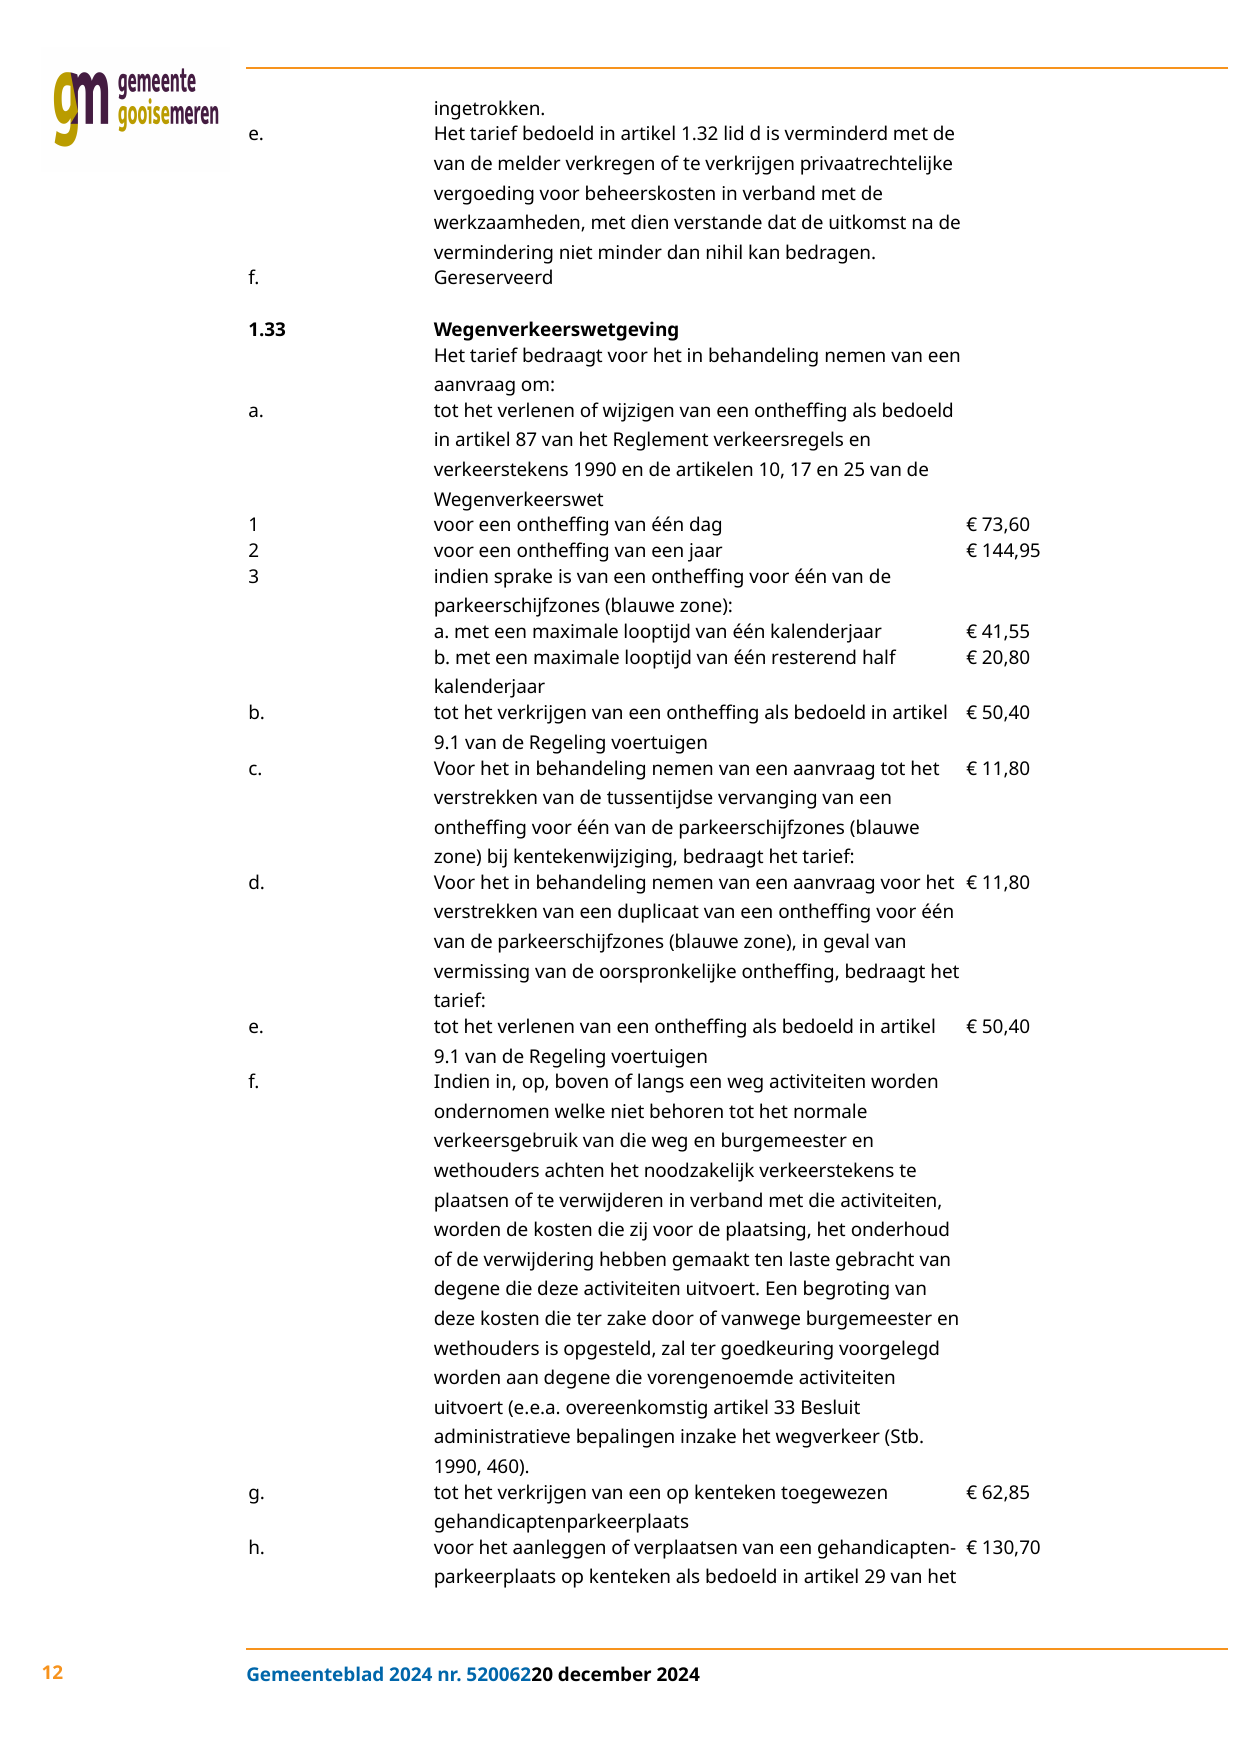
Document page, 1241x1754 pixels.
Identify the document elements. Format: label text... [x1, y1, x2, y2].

table_cell Wegenverkeerswetgeving [434, 316, 966, 342]
table_cell Voor het in behandeling nemen van een aanvraag tot het verstrekken van de tussentijdse vervanging van een ontheffing voor één van de parkeerschijfzones (blauwe zone) bij kentekenwijziging, bedraagt het tarief: [434, 755, 966, 869]
table_cell indien sprake is van een ontheffing voor één van de parkeerschijfzones (blauwe zone): [434, 563, 966, 618]
table_cell voor een ontheffing van één dag [434, 512, 966, 537]
picture [41, 47, 231, 172]
table_cell voor een ontheffing van een jaar [434, 537, 966, 563]
table_cell [248, 95, 433, 121]
table_cell 1 [248, 512, 433, 537]
table_cell [966, 290, 1152, 316]
table_cell Voor het in behandeling nemen van een aanvraag voor het verstrekken van een duplicaat van een ontheffing voor één van de parkeerschijfzones (blauwe zone), in geval van vermissing van de oorspronkelijke ontheffing, bedraagt het tarief: [434, 869, 966, 1013]
table_cell € 50,40 [966, 1013, 1152, 1068]
table_cell 3 [248, 563, 433, 618]
table_cell € 20,80 [966, 644, 1152, 699]
table_cell [966, 121, 1152, 264]
table_cell [966, 1069, 1152, 1479]
table_cell e. [248, 121, 433, 264]
table_cell [966, 563, 1152, 618]
table_cell g. [248, 1479, 433, 1534]
table_cell € 11,80 [966, 755, 1152, 869]
table_cell b. met een maximale looptijd van één resterend half kalenderjaar [434, 644, 966, 699]
table_cell [966, 95, 1152, 121]
table_cell tot het verkrijgen van een op kenteken toegewezen gehandicaptenparkeerplaats [434, 1479, 966, 1534]
table_cell f. [248, 1069, 433, 1479]
table_cell [434, 290, 966, 316]
table_cell [248, 290, 433, 316]
table_cell a. [248, 397, 433, 512]
table_cell voor het aanleggen of verplaatsen van een gehandicapten-parkeerplaats op kenteken als bedoeld in artikel 29 van het [434, 1534, 966, 1589]
table_cell Indien in, op, boven of langs een weg activiteiten worden ondernomen welke niet behoren tot het normale verkeersgebruik van die weg en burgemeester en wethouders achten het noodzakelijk verkeerstekens te plaatsen of te verwijderen in verband met die activiteiten, worden de kosten die zij voor de plaatsing, het onderhoud of de verwijdering hebben gemaakt ten laste gebracht van degene die deze activiteiten uitvoert. Een begroting van deze kosten die ter zake door of vanwege burgemeester en wethouders is opgesteld, zal ter goedkeuring voorgelegd worden aan degene die vorengenoemde activiteiten uitvoert (e.e.a. overeenkomstig artikel 33 Besluit administratieve bepalingen inzake het wegverkeer (Stb. 1990, 460). [434, 1069, 966, 1479]
table_cell b. [248, 699, 433, 755]
table_cell [966, 265, 1152, 290]
table_cell € 144,95 [966, 537, 1152, 563]
table_cell Het tarief bedoeld in artikel 1.32 lid d is verminderd met de van de melder verkregen of te verkrijgen privaatrechtelijke vergoeding voor beheerskosten in verband met de werkzaamheden, met dien verstande dat de uitkomst na de vermindering niet minder dan nihil kan bedragen. [434, 121, 966, 264]
table_cell tot het verkrijgen van een ontheffing als bedoeld in artikel 9.1 van de Regeling voertuigen [434, 699, 966, 755]
table_cell € 41,55 [966, 618, 1152, 644]
table_cell ingetrokken. [434, 95, 966, 121]
table_cell [966, 316, 1152, 342]
table_cell Gereserveerd [434, 265, 966, 290]
table_cell [248, 342, 433, 397]
table_cell c. [248, 755, 433, 869]
table_cell f. [248, 265, 433, 290]
table_cell a. met een maximale looptijd van één kalenderjaar [434, 618, 966, 644]
table_cell € 130,70 [966, 1534, 1152, 1589]
table_cell 1.33 [248, 316, 433, 342]
table_cell [248, 644, 433, 699]
table_cell € 11,80 [966, 869, 1152, 1013]
table_cell [966, 397, 1152, 512]
table_cell [966, 342, 1152, 397]
table_cell [248, 618, 433, 644]
table_cell d. [248, 869, 433, 1013]
table_cell tot het verlenen van een ontheffing als bedoeld in artikel 9.1 van de Regeling voertuigen [434, 1013, 966, 1068]
table_cell tot het verlenen of wijzigen van een ontheffing als bedoeld in artikel 87 van het Reglement verkeersregels en verkeerstekens 1990 en de artikelen 10, 17 en 25 van de Wegenverkeerswet [434, 397, 966, 512]
table_cell e. [248, 1013, 433, 1068]
table_cell € 73,60 [966, 512, 1152, 537]
table_cell 2 [248, 537, 433, 563]
table_cell € 50,40 [966, 699, 1152, 755]
table_cell € 62,85 [966, 1479, 1152, 1534]
table_cell Het tarief bedraagt voor het in behandeling nemen van een aanvraag om: [434, 342, 966, 397]
table_cell h. [248, 1534, 433, 1589]
